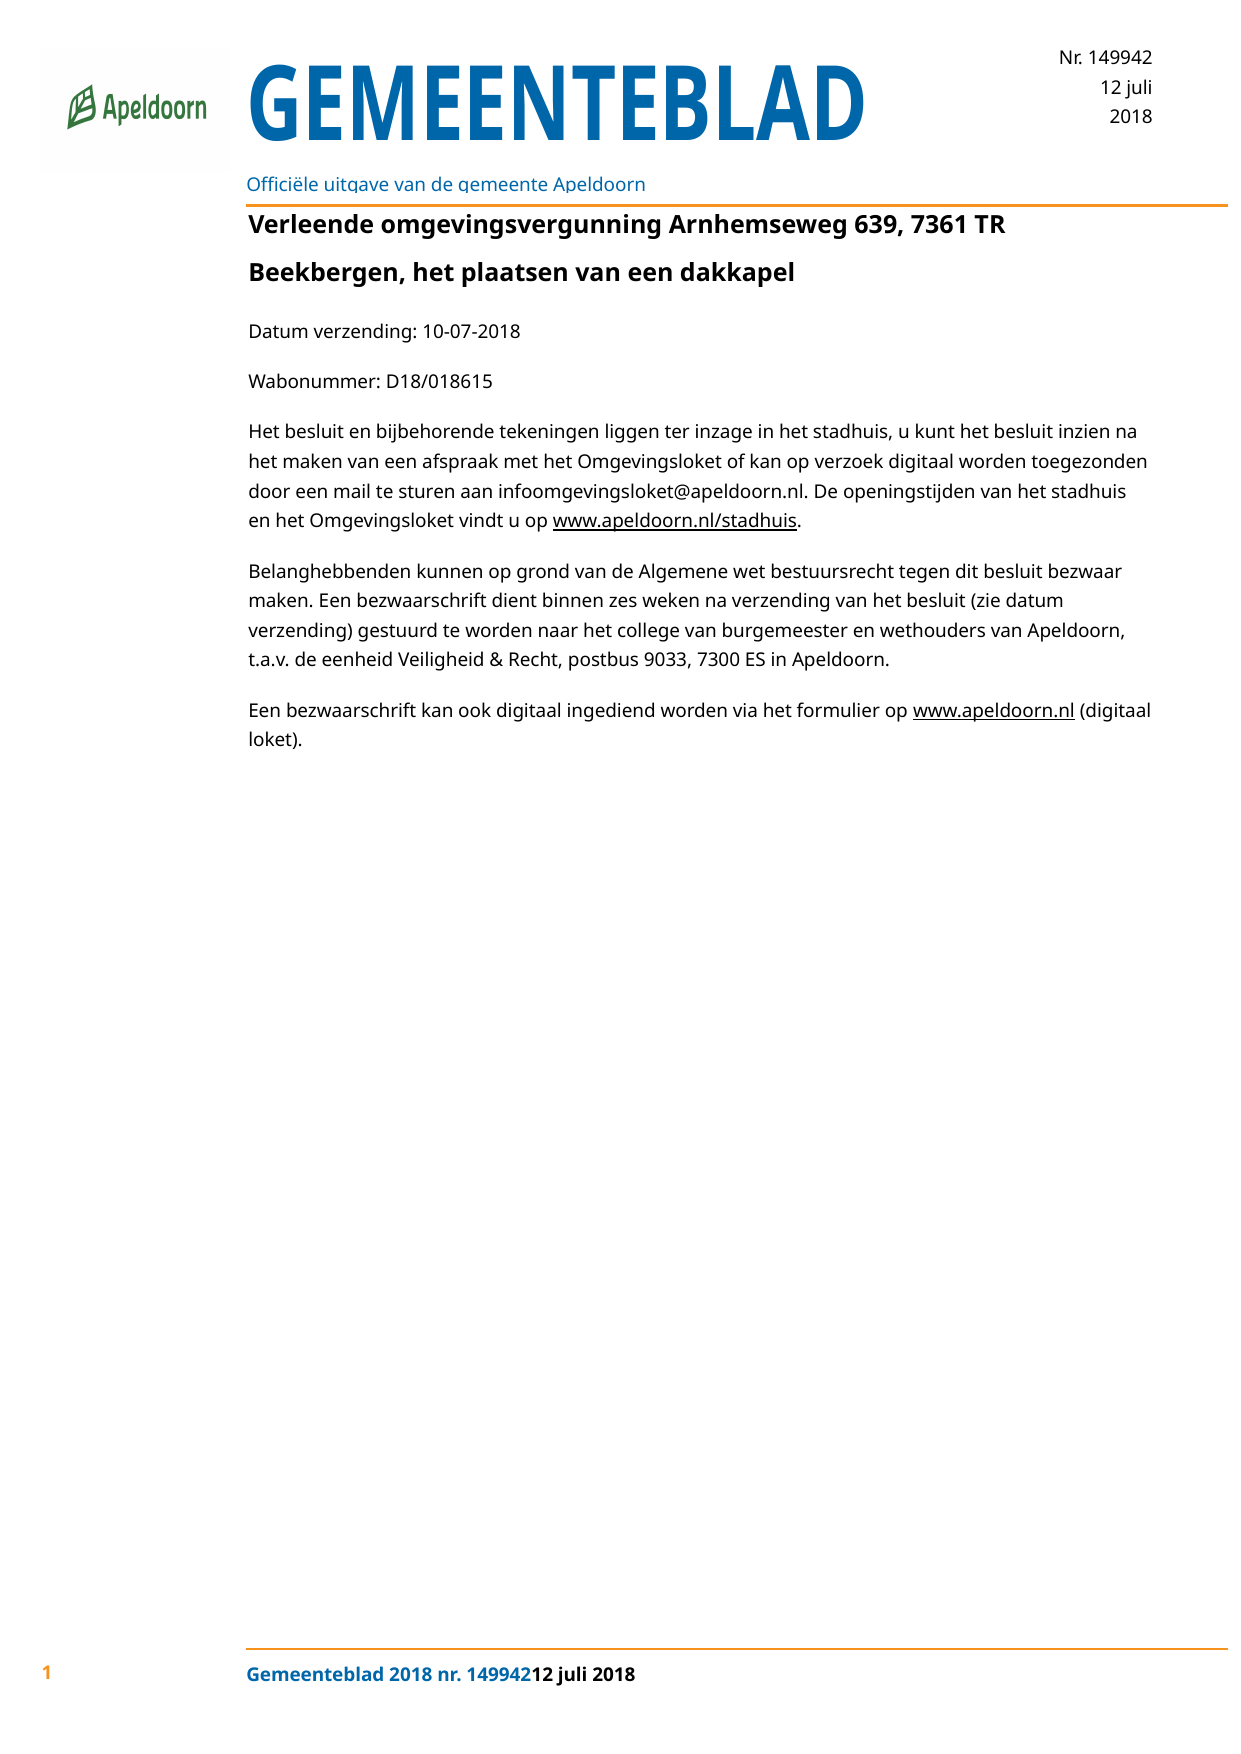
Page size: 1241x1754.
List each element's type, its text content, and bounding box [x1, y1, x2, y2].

text Wabonummer: D18/018615 [248, 368, 1152, 394]
text Een bezwaarschrift kan ook digitaal ingediend worden via het formulier op www.apeldoorn.nl (digitaal loket). [248, 697, 1152, 752]
text Het besluit en bijbehorende tekeningen liggen ter inzage in het stadhuis, u kunt het besluit inzien na het maken van een afspraak met het Omgevingsloket of kan op verzoek digitaal worden toegezonden door een mail te sturen aan infoomgevingsloket@apeldoorn.nl. De openingstijden van het stadhuis en het Omgevingsloket vindt u op www.apeldoorn.nl/stadhuis. [248, 419, 1152, 533]
text Datum verzending: 10-07-2018 [248, 318, 1152, 344]
text Verleende omgevingsvergunning Arnhemseweg 639, 7361 TR Beekbergen, het plaatsen van een dakkapel [248, 207, 1152, 288]
text Belanghebbenden kunnen op grond van de Algemene wet bestuursrecht tegen dit besluit bezwaar maken. Een bezwaarschrift dient binnen zes weken na verzending van het besluit (zie datum verzending) gestuurd te worden naar het college van burgemeester en wethouders van Apeldoorn, t.a.v. de eenheid Veiligheid & Recht, postbus 9033, 7300 ES in Apeldoorn. [248, 558, 1152, 672]
picture [41, 47, 231, 172]
